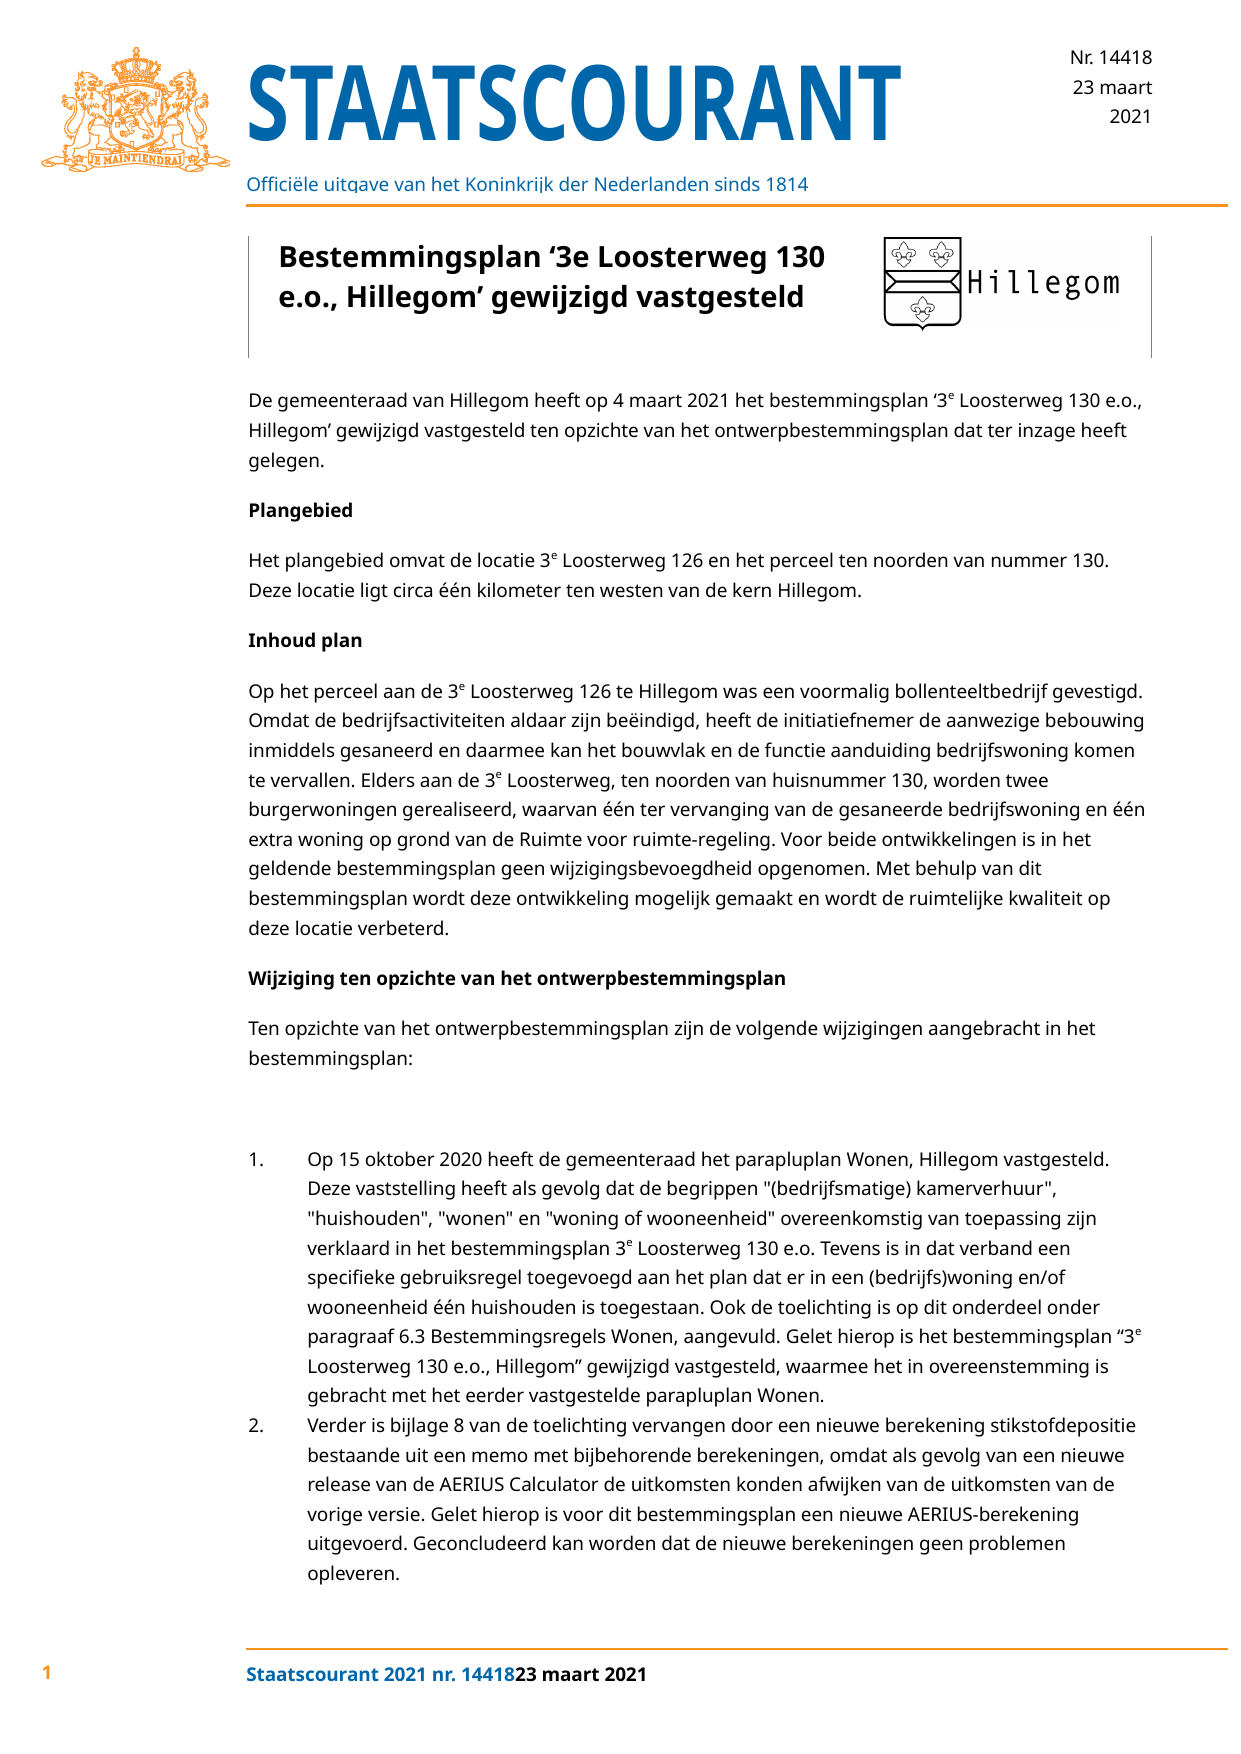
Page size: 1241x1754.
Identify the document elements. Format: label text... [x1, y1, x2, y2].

table_header [850, 333, 1151, 358]
picture [882, 236, 1119, 333]
table_header [1119, 236, 1151, 332]
text Het plangebied omvat de locatie 3e Loosterweg 126 en het perceel ten noorden van nummer 130. Deze locatie ligt circa één kilometer ten westen van de kern Hillegom. [248, 548, 1152, 603]
table_header [850, 236, 882, 332]
text Wijziging ten opzichte van het ontwerpbestemmingsplan [248, 965, 1152, 991]
list Verder is bijlage 8 van de toelichting vervangen door een nieuwe berekening stikstofdepositie bestaande uit een memo met bijbehorende berekeningen, omdat als gevolg van een nieuwe release van de AERIUS Calculator de uitkomsten konden afwijken van de uitkomsten van de vorige versie. Gelet hierop is voor dit bestemmingsplan een nieuwe AERIUS-berekening uitgevoerd. Geconcludeerd kan worden dat de nieuwe berekeningen geen problemen opleveren. [248, 1412, 1152, 1586]
text Ten opzichte van het ontwerpbestemmingsplan zijn de volgende wijzigingen aangebracht in het bestemmingsplan: [248, 1016, 1152, 1071]
text Inhoud plan [248, 628, 1152, 653]
list Op 15 oktober 2020 heeft de gemeenteraad het parapluplan Wonen, Hillegom vastgesteld. Deze vaststelling heeft als gevolg dat de begrippen "(bedrijfsmatige) kamerverhuur", "huishouden", "wonen" en "woning of wooneenheid" overeenkomstig van toepassing zijn verklaard in het bestemmingsplan 3e Loosterweg 130 e.o. Tevens is in dat verband een specifieke gebruiksregel toegevoegd aan het plan dat er in een (bedrijfs)woning en/of wooneenheid één huishouden is toegestaan. Ook de toelichting is op dit onderdeel onder paragraaf 6.3 Bestemmingsregels Wonen, aangevuld. Gelet hierop is het bestemmingsplan “3e Loosterweg 130 e.o., Hillegom” gewijzigd vastgesteld, waarmee het in overeenstemming is gebracht met het eerder vastgestelde parapluplan Wonen. [248, 1146, 1152, 1408]
table_header Bestemmingsplan ‘3e Loosterweg 130 e.o., Hillegom’ gewijzigd vastgesteld [249, 236, 850, 358]
text De gemeenteraad van Hillegom heeft op 4 maart 2021 het bestemmingsplan ‘3e Loosterweg 130 e.o., Hillegom’ gewijzigd vastgesteld ten opzichte van het ontwerpbestemmingsplan dat ter inzage heeft gelegen. [248, 388, 1152, 473]
text Plangebied [248, 497, 1152, 523]
text Op het perceel aan de 3e Loosterweg 126 te Hillegom was een voormalig bollenteeltbedrijf gevestigd. Omdat de bedrijfsactiviteiten aldaar zijn beëindigd, heeft de initiatiefnemer de aanwezige bebouwing inmiddels gesaneerd en daarmee kan het bouwvlak en de functie aanduiding bedrijfswoning komen te vervallen. Elders aan de 3e Loosterweg, ten noorden van huisnummer 130, worden twee burgerwoningen gerealiseerd, waarvan één ter vervanging van de gesaneerde bedrijfswoning en één extra woning op grond van de Ruimte voor ruimte-regeling. Voor beide ontwikkelingen is in het geldende bestemmingsplan geen wijzigingsbevoegdheid opgenomen. Met behulp van dit bestemmingsplan wordt deze ontwikkeling mogelijk gemaakt en wordt de ruimtelijke kwaliteit op deze locatie verbeterd. [248, 678, 1152, 941]
picture [41, 47, 231, 172]
